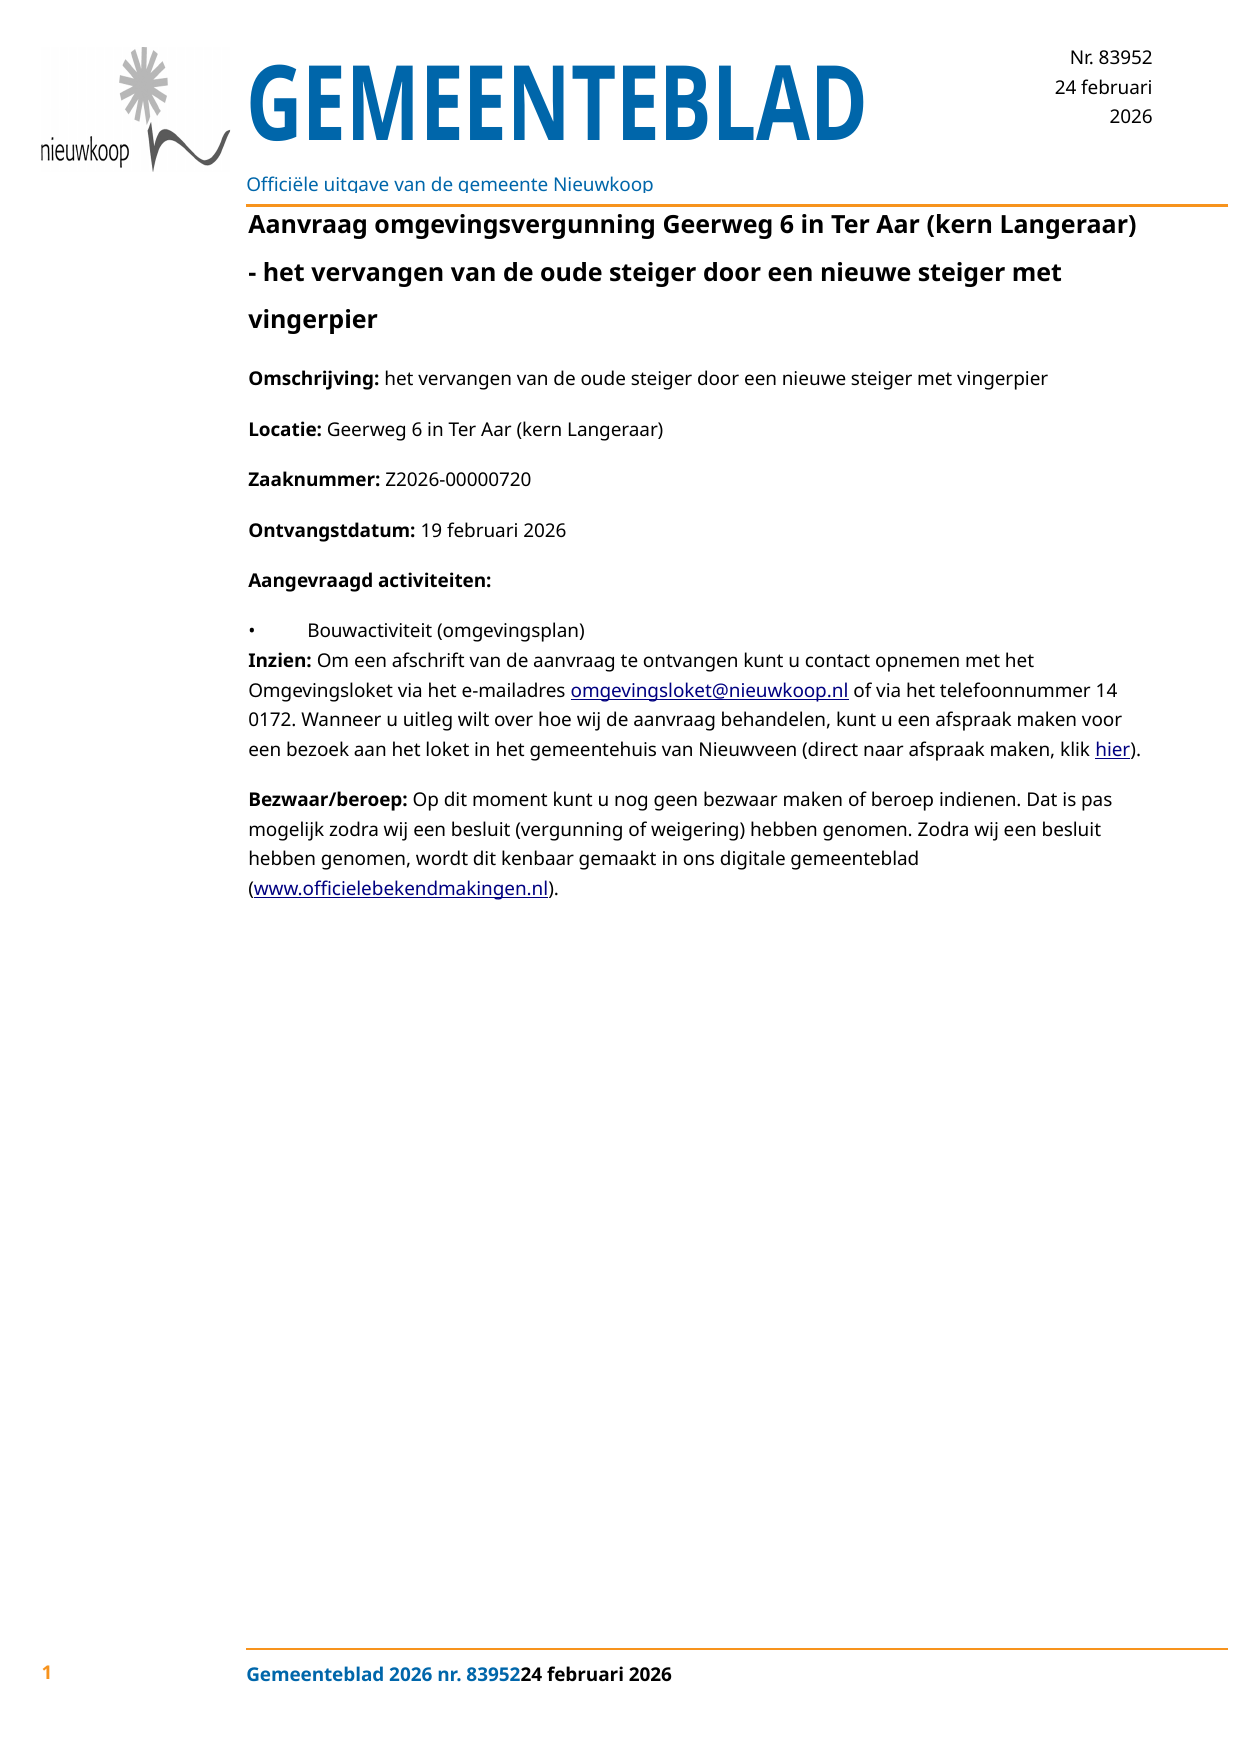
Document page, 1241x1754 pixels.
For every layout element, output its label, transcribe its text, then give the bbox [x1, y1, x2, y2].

text Bezwaar/beroep: Op dit moment kunt u nog geen bezwaar maken of beroep indienen. Dat is pas mogelijk zodra wij een besluit (vergunning of weigering) hebben genomen. Zodra wij een besluit hebben genomen, wordt dit kenbaar gemaakt in ons digitale gemeenteblad (www.officielebekendmakingen.nl). [248, 786, 1152, 901]
text Ontvangstdatum: 19 februari 2026 [248, 517, 1152, 542]
text Locatie: Geerweg 6 in Ter Aar (kern Langeraar) [248, 416, 1152, 442]
picture [41, 47, 231, 172]
text Zaaknummer: Z2026-00000720 [248, 466, 1152, 492]
text Omschrijving: het vervangen van de oude steiger door een nieuwe steiger met vingerpier [248, 366, 1152, 391]
text Inzien: Om een afschrift van de aanvraag te ontvangen kunt u contact opnemen met het Omgevingsloket via het e-mailadres omgevingsloket@nieuwkoop.nl of via het telefoonnummer 14 0172. Wanneer u uitleg wilt over hoe wij de aanvraag behandelen, kunt u een afspraak maken voor een bezoek aan het loket in het gemeentehuis van Nieuwveen (direct naar afspraak maken, klik hier). [248, 647, 1152, 762]
text Aanvraag omgevingsvergunning Geerweg 6 in Ter Aar (kern Langeraar) - het vervangen van de oude steiger door een nieuwe steiger met vingerpier [248, 207, 1152, 336]
list Bouwactiviteit (omgevingsplan) [248, 618, 1152, 643]
text Aangevraagd activiteiten: [248, 567, 1152, 593]
